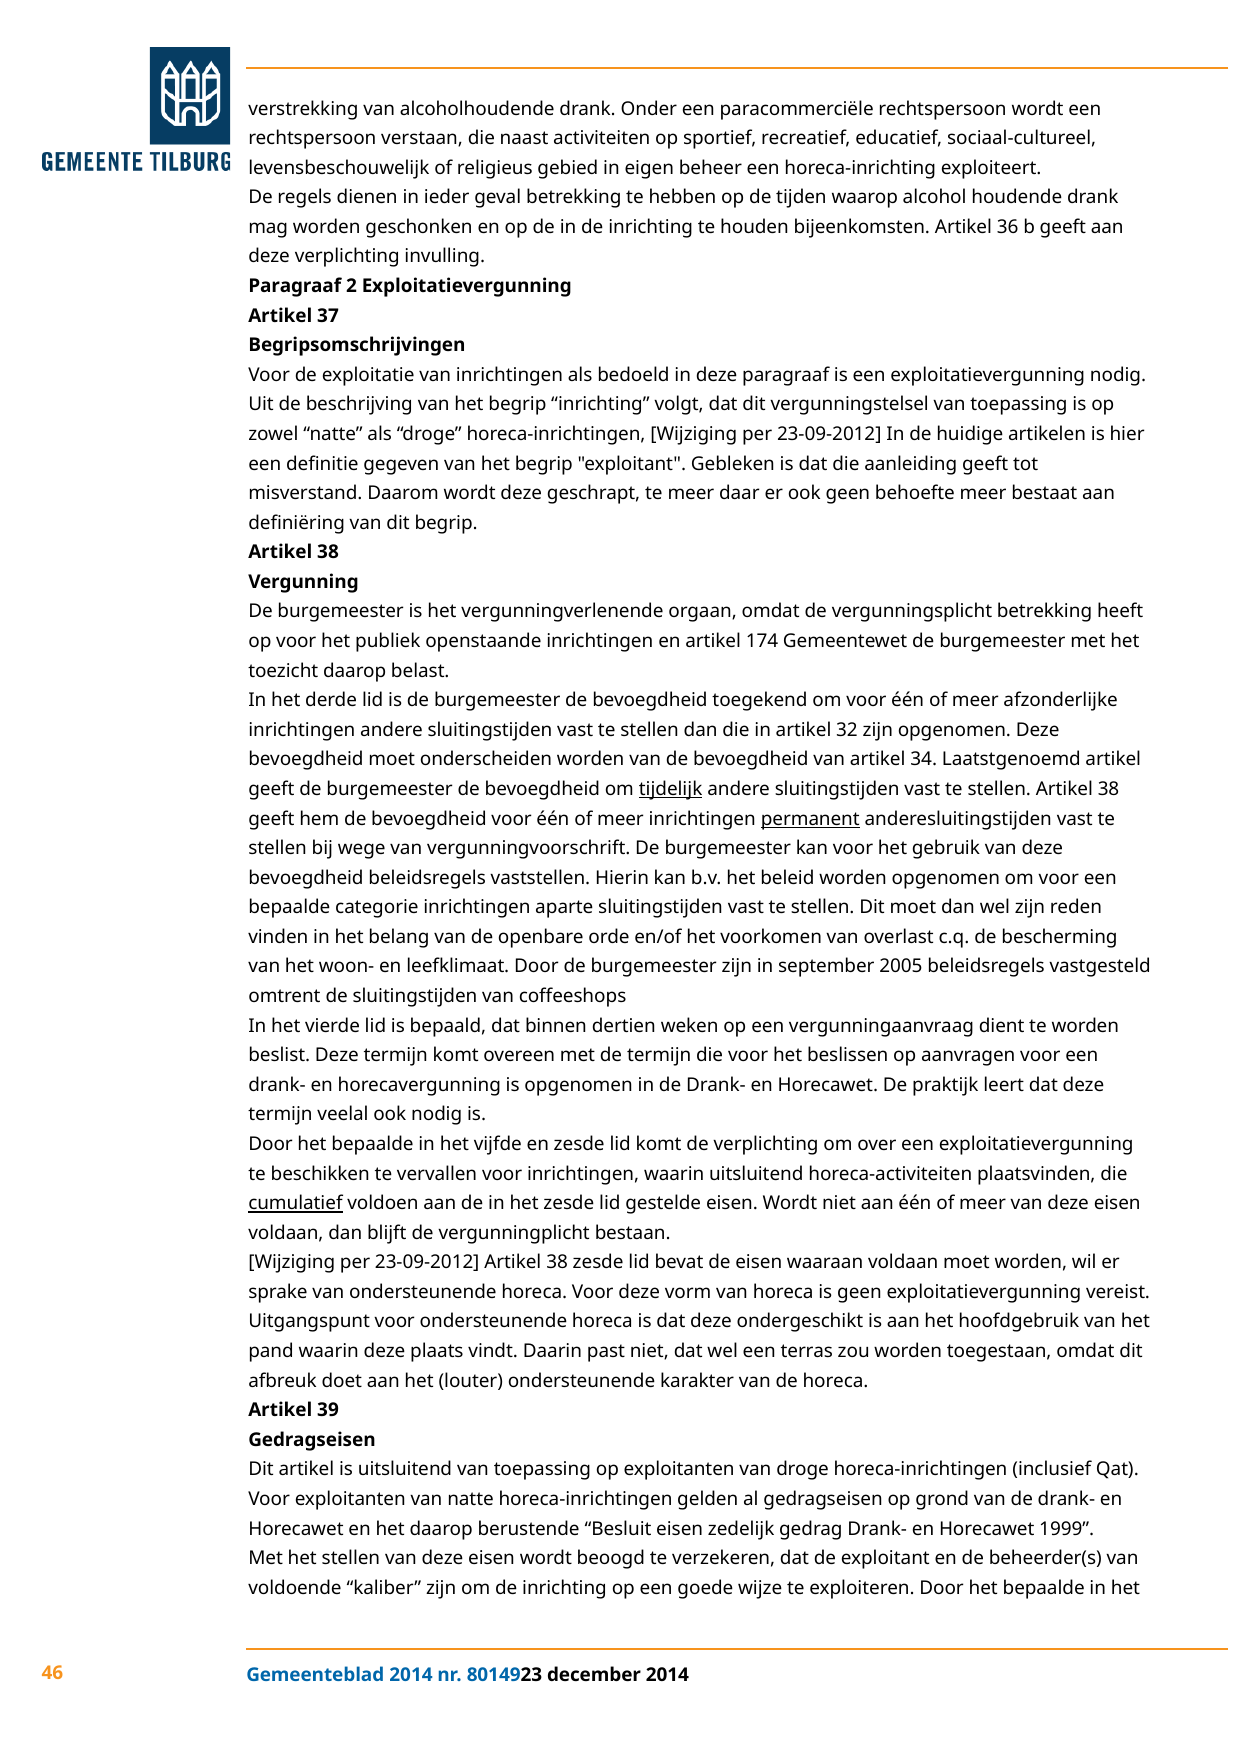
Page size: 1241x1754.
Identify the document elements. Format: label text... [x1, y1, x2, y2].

text Uit de beschrijving van het begrip “inrichting” volgt, dat dit vergunningstelsel van toepassing is op zowel “natte” als “droge” horeca-inrichtingen, [Wijziging per 23-09-2012] In de huidige artikelen is hier een definitie gegeven van het begrip "exploitant". Gebleken is dat die aanleiding geeft tot misverstand. Daarom wordt deze geschrapt, te meer daar er ook geen behoefte meer bestaat aan definiëring van dit begrip. [248, 391, 1152, 535]
text In het derde lid is de burgemeester de bevoegdheid toegekend om voor één of meer afzonderlijke inrichtingen andere sluitingstijden vast te stellen dan die in artikel 32 zijn opgenomen. Deze bevoegdheid moet onderscheiden worden van de bevoegdheid van artikel 34. Laatstgenoemd artikel geeft de burgemeester de bevoegdheid om tijdelijk andere sluitingstijden vast te stellen. Artikel 38 geeft hem de bevoegdheid voor één of meer inrichtingen permanent anderesluitingstijden vast te stellen bij wege van vergunningvoorschrift. De burgemeester kan voor het gebruik van deze bevoegdheid beleidsregels vaststellen. Hierin kan b.v. het beleid worden opgenomen om voor een bepaalde categorie inrichtingen aparte sluitingstijden vast te stellen. Dit moet dan wel zijn reden vinden in het belang van de openbare orde en/of het voorkomen van overlast c.q. de bescherming van het woon- en leefklimaat. Door de burgemeester zijn in september 2005 beleidsregels vastgesteld omtrent de sluitingstijden van coffeeshops [248, 686, 1152, 1008]
text Begripsomschrijvingen [248, 331, 1152, 357]
text [Wijziging per 23-09-2012] Artikel 38 zesde lid bevat de eisen waaraan voldaan moet worden, wil er sprake van ondersteunende horeca. Voor deze vorm van horeca is geen exploitatievergunning vereist. Uitgangspunt voor ondersteunende horeca is dat deze ondergeschikt is aan het hoofdgebruik van het pand waarin deze plaats vindt. Daarin past niet, dat wel een terras zou worden toegestaan, omdat dit afbreuk doet aan het (louter) ondersteunende karakter van de horeca. [248, 1248, 1152, 1393]
text Gedragseisen [248, 1426, 1152, 1452]
text De burgemeester is het vergunningverlenende orgaan, omdat de vergunningsplicht betrekking heeft op voor het publiek openstaande inrichtingen en artikel 174 Gemeentewet de burgemeester met het toezicht daarop belast. [248, 598, 1152, 683]
text Paragraaf 2 Exploitatievergunning [248, 272, 1152, 298]
text Artikel 38 [248, 538, 1152, 564]
text Voor de exploitatie van inrichtingen als bedoeld in deze paragraaf is een exploitatievergunning nodig. [248, 361, 1152, 387]
picture [41, 47, 231, 172]
text Met het stellen van deze eisen wordt beoogd te verzekeren, dat de exploitant en de beheerder(s) van voldoende “kaliber” zijn om de inrichting op een goede wijze te exploiteren. Door het bepaalde in het [248, 1544, 1152, 1600]
text Door het bepaalde in het vijfde en zesde lid komt de verplichting om over een exploitatievergunning te beschikken te vervallen voor inrichtingen, waarin uitsluitend horeca-activiteiten plaatsvinden, die cumulatief voldoen aan de in het zesde lid gestelde eisen. Wordt niet aan één of meer van deze eisen voldaan, dan blijft de vergunningplicht bestaan. [248, 1130, 1152, 1245]
text Artikel 37 [248, 302, 1152, 328]
text In het vierde lid is bepaald, dat binnen dertien weken op een vergunningaanvraag dient te worden beslist. Deze termijn komt overeen met de termijn die voor het beslissen op aanvragen voor een drank- en horecavergunning is opgenomen in de Drank- en Horecawet. De praktijk leert dat deze termijn veelal ook nodig is. [248, 1012, 1152, 1126]
text De regels dienen in ieder geval betrekking te hebben op de tijden waarop alcohol houdende drank mag worden geschonken en op de in de inrichting te houden bijeenkomsten. Artikel 36 b geeft aan deze verplichting invulling. [248, 183, 1152, 268]
text verstrekking van alcoholhoudende drank. Onder een paracommerciële rechtspersoon wordt een rechtspersoon verstaan, die naast activiteiten op sportief, recreatief, educatief, sociaal-cultureel, levensbeschouwelijk of religieus gebied in eigen beheer een horeca-inrichting exploiteert. [248, 95, 1152, 180]
text Dit artikel is uitsluitend van toepassing op exploitanten van droge horeca-inrichtingen (inclusief Qat). Voor exploitanten van natte horeca-inrichtingen gelden al gedragseisen op grond van de drank- en Horecawet en het daarop berustende “Besluit eisen zedelijk gedrag Drank- en Horecawet 1999”. [248, 1456, 1152, 1541]
text Artikel 39 [248, 1396, 1152, 1422]
text Vergunning [248, 568, 1152, 594]
